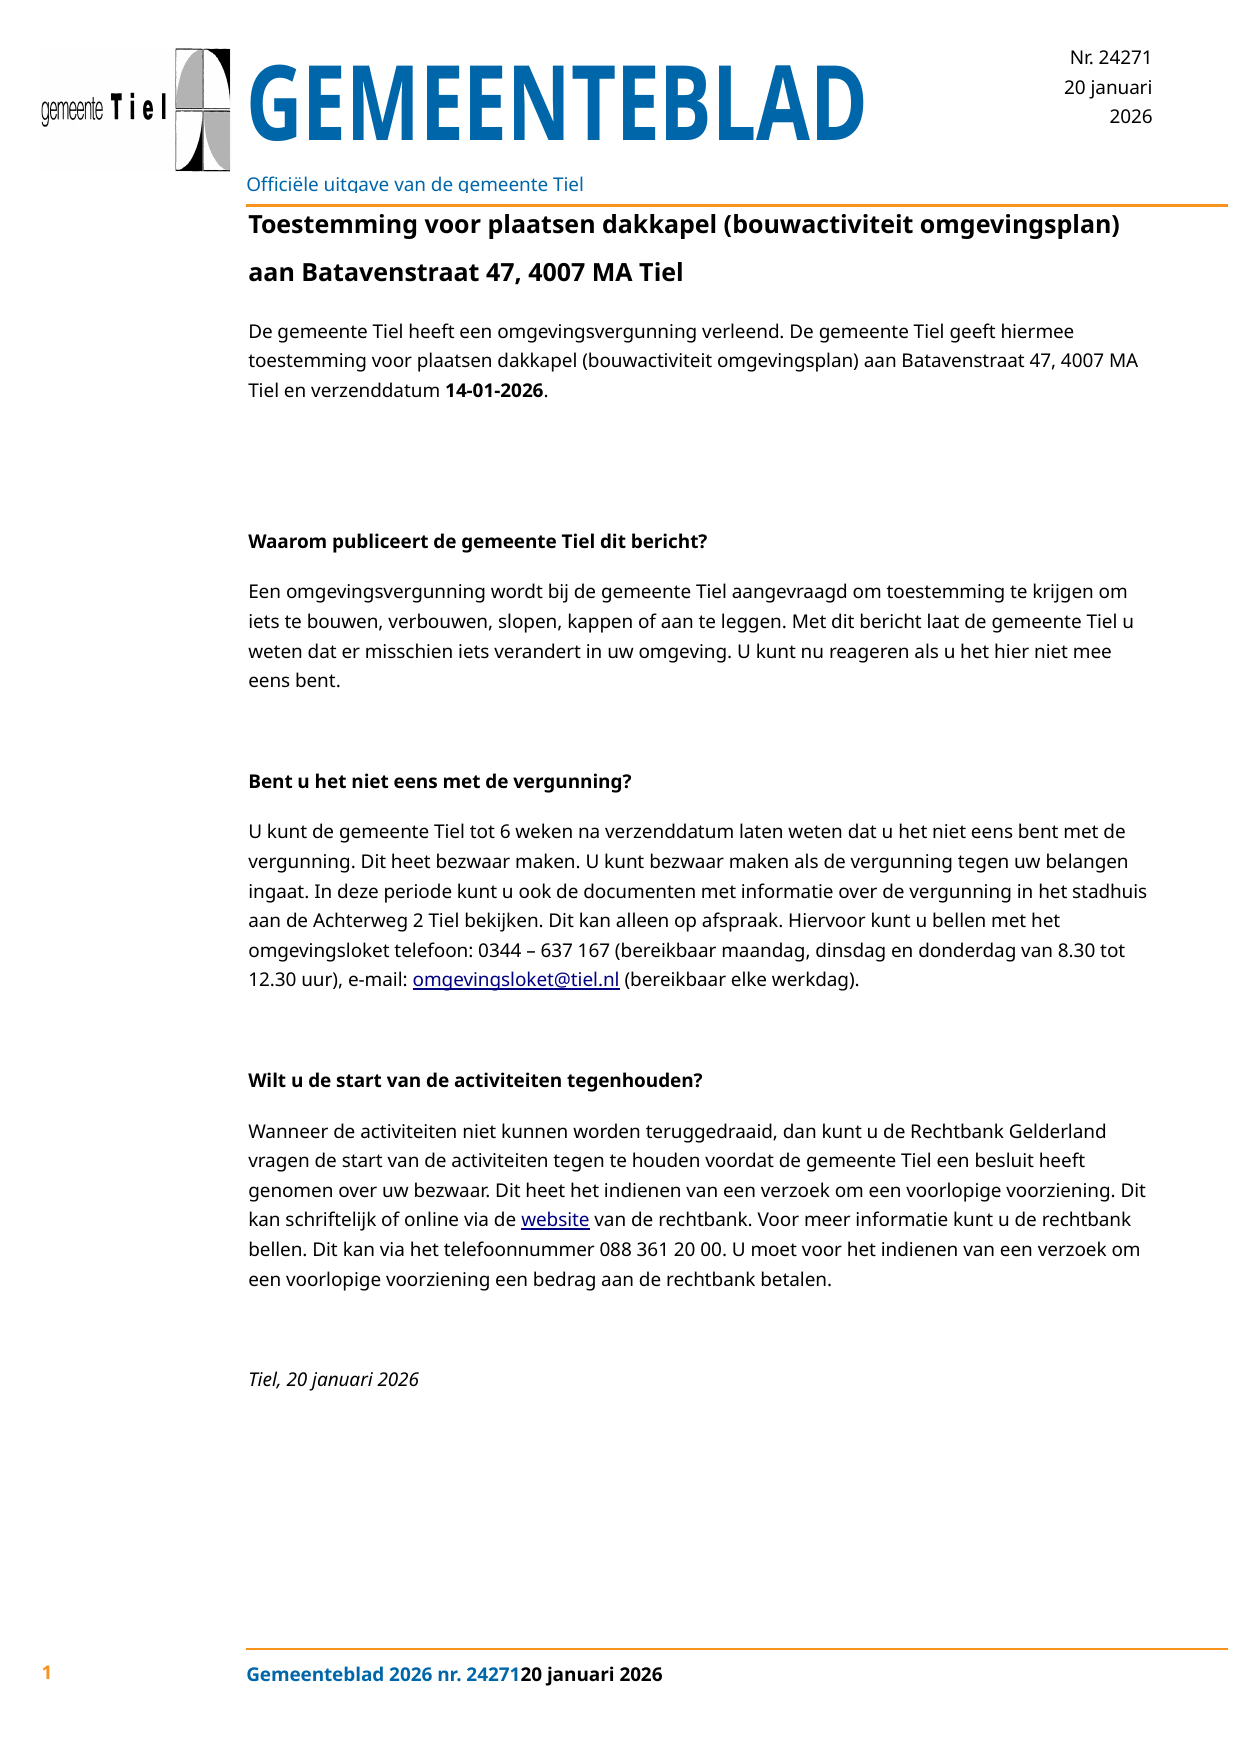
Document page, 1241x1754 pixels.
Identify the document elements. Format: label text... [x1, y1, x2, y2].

text Wanneer de activiteiten niet kunnen worden teruggedraaid, dan kunt u de Rechtbank Gelderland vragen de start van de activiteiten tegen te houden voordat de gemeente Tiel een besluit heeft genomen over uw bezwaar. Dit heet het indienen van een verzoek om een voorlopige voorziening. Dit kan schriftelijk of online via de website van de rechtbank. Voor meer informatie kunt u de rechtbank bellen. Dit kan via het telefoonnummer 088 361 20 00. U moet voor het indienen van een verzoek om een voorlopige voorziening een bedrag aan de rechtbank betalen. [248, 1118, 1152, 1292]
text Bent u het niet eens met de vergunning? [248, 768, 1152, 794]
text U kunt de gemeente Tiel tot 6 weken na verzenddatum laten weten dat u het niet eens bent met de vergunning. Dit heet bezwaar maken. U kunt bezwaar maken als de vergunning tegen uw belangen ingaat. In deze periode kunt u ook de documenten met informatie over de vergunning in het stadhuis aan de Achterweg 2 Tiel bekijken. Dit kan alleen op afspraak. Hiervoor kunt u bellen met het omgevingsloket telefoon: 0344 – 637 167 (bereikbaar maandag, dinsdag en donderdag van 8.30 tot 12.30 uur), e-mail: omgevingsloket@tiel.nl (bereikbaar elke werkdag). [248, 819, 1152, 992]
text Toestemming voor plaatsen dakkapel (bouwactiviteit omgevingsplan) aan Batavenstraat 47, 4007 MA Tiel [248, 207, 1152, 288]
text Wilt u de start van de activiteiten tegenhouden? [248, 1067, 1152, 1093]
text Waarom publiceert de gemeente Tiel dit bericht? [248, 528, 1152, 554]
text Een omgevingsvergunning wordt bij de gemeente Tiel aangevraagd om toestemming te krijgen om iets te bouwen, verbouwen, slopen, kappen of aan te leggen. Met dit bericht laat de gemeente Tiel u weten dat er misschien iets verandert in uw omgeving. U kunt nu reageren als u het hier niet mee eens bent. [248, 579, 1152, 693]
picture [41, 47, 231, 172]
text De gemeente Tiel heeft een omgevingsvergunning verleend. De gemeente Tiel geeft hiermee toestemming voor plaatsen dakkapel (bouwactiviteit omgevingsplan) aan Batavenstraat 47, 4007 MA Tiel en verzenddatum 14-01-2026. [248, 318, 1152, 403]
text Tiel, 20 januari 2026 [248, 1367, 1152, 1392]
